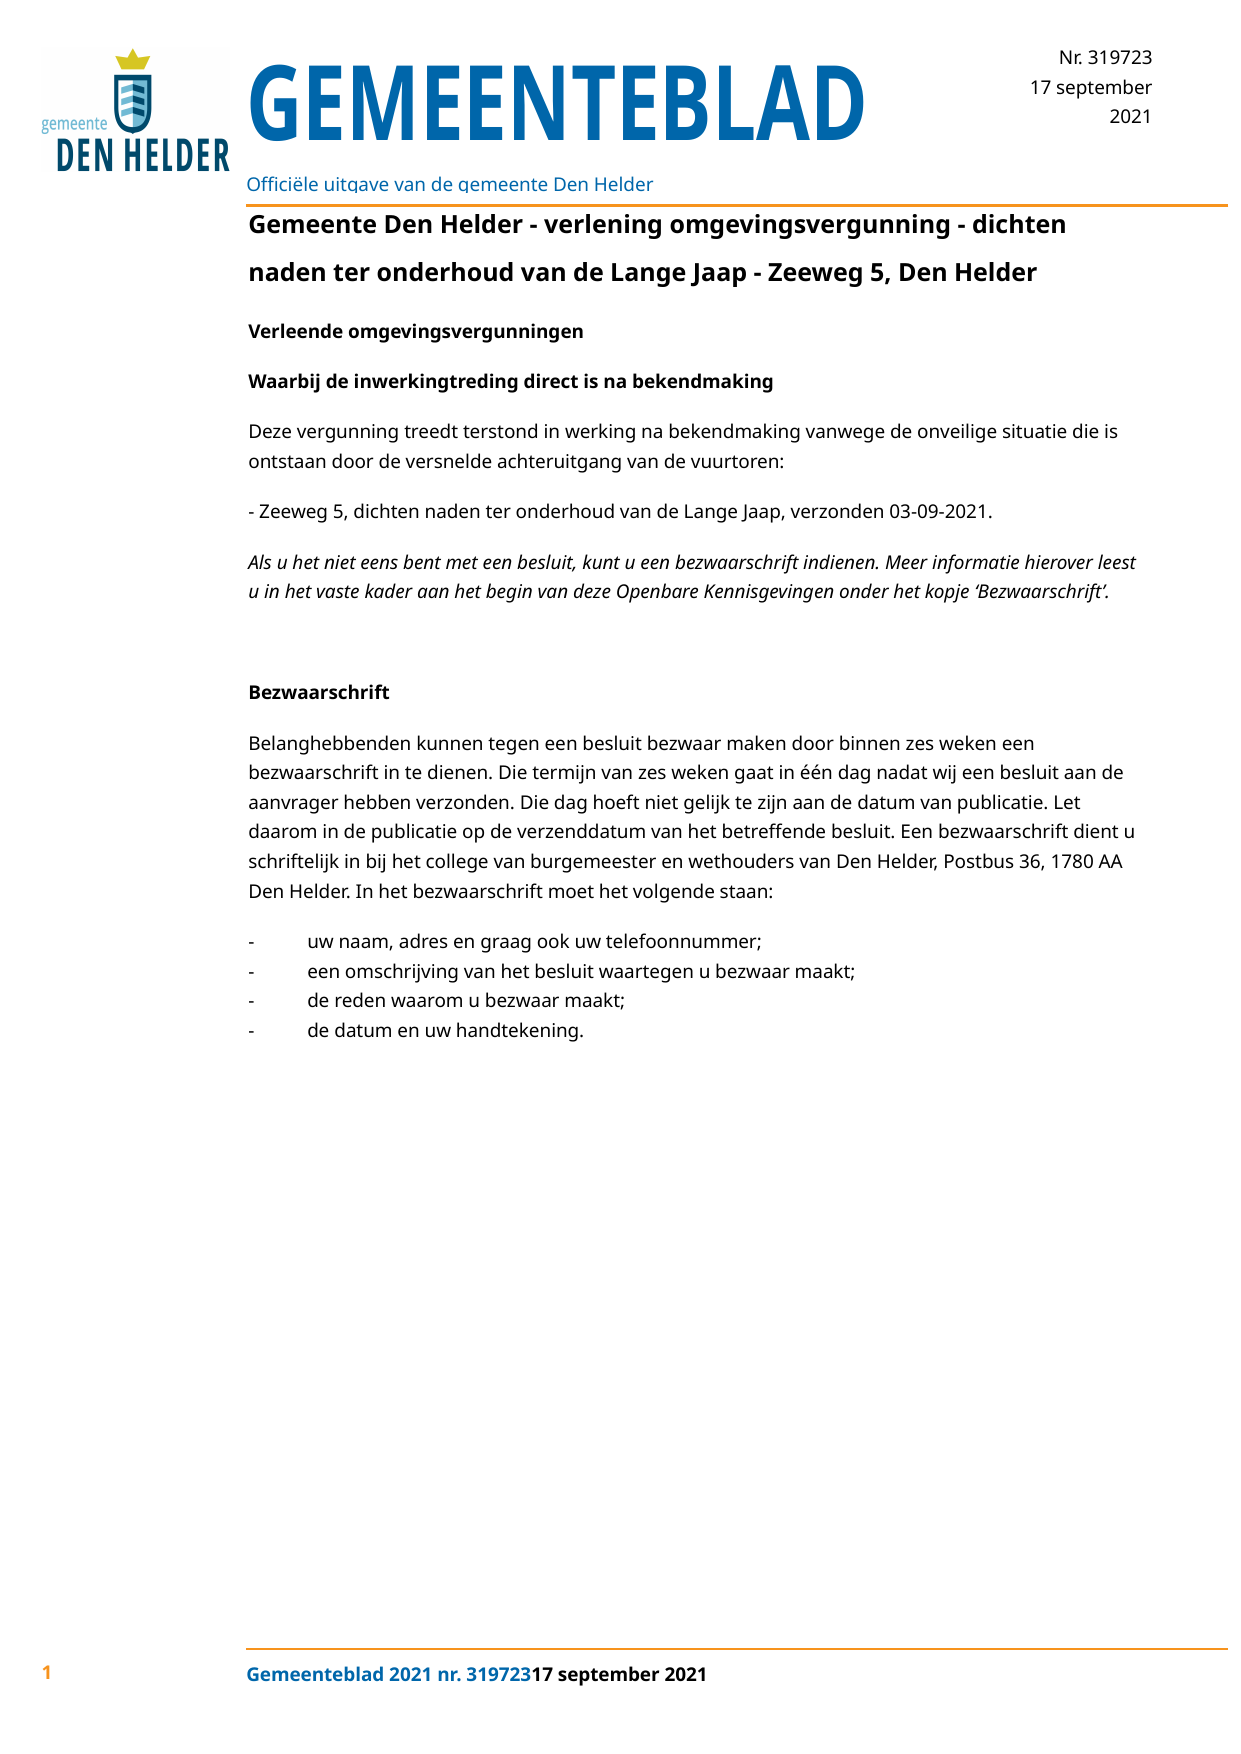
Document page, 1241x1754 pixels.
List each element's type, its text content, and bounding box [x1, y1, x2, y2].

picture [182, 144, 187, 165]
list de reden waarom u bezwaar maakt; [248, 987, 1152, 1013]
text Bezwaarschrift [248, 679, 1152, 705]
picture [63, 144, 68, 165]
text Gemeente Den Helder - verlening omgevingsvergunning - dichten naden ter onderhoud van de Lange Jaap - Zeeweg 5, Den Helder [248, 207, 1152, 288]
list uw naam, adres en graag ook uw telefoonnummer; [248, 928, 1152, 954]
picture [130, 157, 135, 172]
text Belanghebbenden kunnen tegen een besluit bezwaar maken door binnen zes weken een bezwaarschrift in te dienen. Die termijn van zes weken gaat in één dag nadat wij een besluit aan de aanvrager hebben verzonden. Die dag hoeft niet gelijk te zijn aan de datum van publicatie. Let daarom in de publicatie op de verzenddatum van het betreffende besluit. Een bezwaarschrift dient u schriftelijk in bij het college van burgemeester en wethouders van Den Helder, Postbus 36, 1780 AA Den Helder. In het bezwaarschrift moet het volgende staan: [248, 730, 1152, 904]
text Als u het niet eens bent met een besluit, kunt u een bezwaarschrift indienen. Meer informatie hierover leest u in het vaste kader aan het begin van deze Openbare Kennisgevingen onder het kopje ‘Bezwaarschrift’. [248, 549, 1152, 604]
list een omschrijving van het besluit waartegen u bezwaar maakt; [248, 958, 1152, 984]
picture [220, 160, 224, 172]
list de datum en uw handtekening. [248, 1017, 1152, 1043]
text - Zeeweg 5, dichten naden ter onderhoud van de Lange Jaap, verzonden 03-09-2021. [248, 499, 1152, 524]
text Deze vergunning treedt terstond in werking na bekendmaking vanwege de onveilige situatie die is ontstaan door de versnelde achteruitgang van de vuurtoren: [248, 419, 1152, 474]
text Waarbij de inwerkingtreding direct is na bekendmaking [248, 368, 1152, 394]
text Verleende omgevingsvergunningen [248, 318, 1152, 344]
picture [100, 154, 106, 172]
picture [41, 47, 231, 172]
